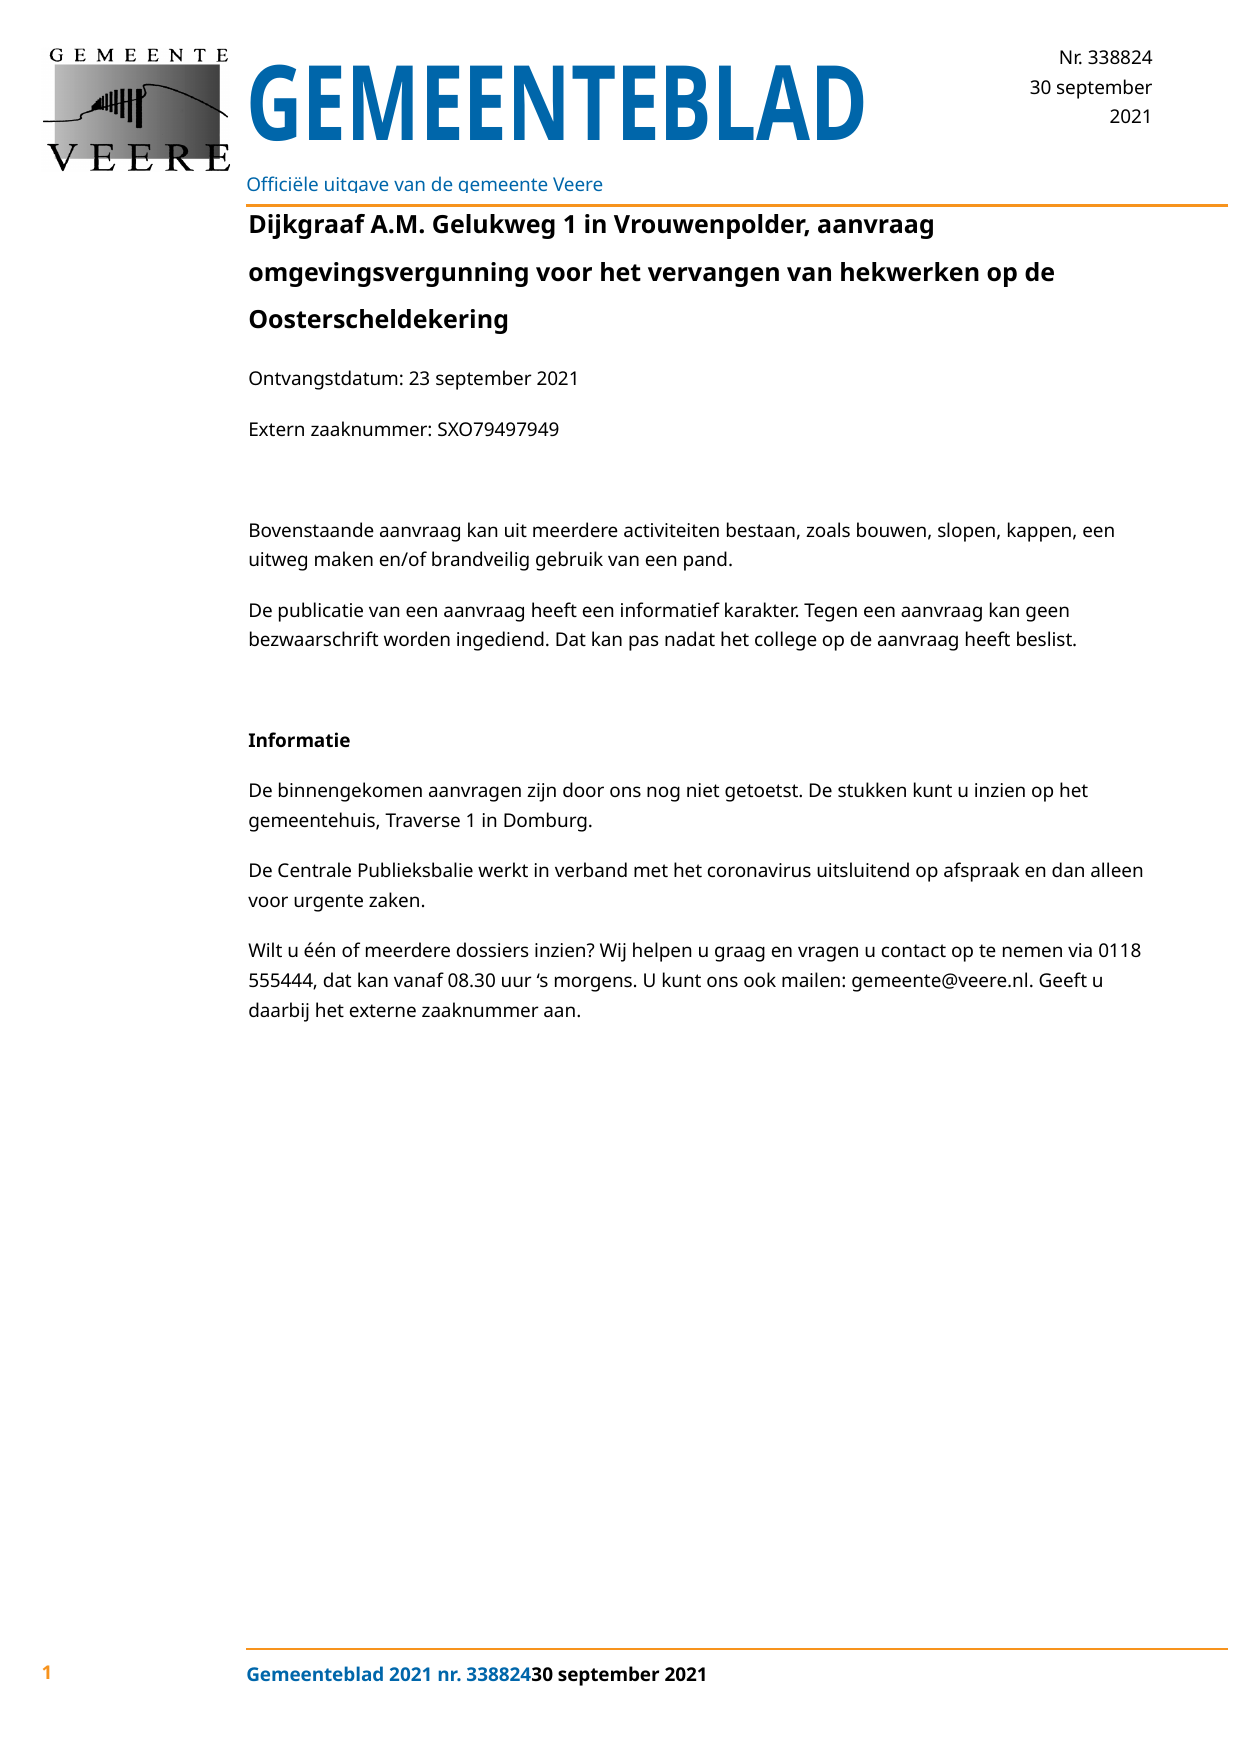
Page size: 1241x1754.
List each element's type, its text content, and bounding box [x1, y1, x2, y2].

picture [41, 47, 231, 172]
text De binnengekomen aanvragen zijn door ons nog niet getoetst. De stukken kunt u inzien op het gemeentehuis, Traverse 1 in Domburg. [248, 778, 1152, 833]
text Dijkgraaf A.M. Gelukweg 1 in Vrouwenpolder, aanvraag omgevingsvergunning voor het vervangen van hekwerken op de Oosterscheldekering [248, 207, 1152, 336]
text Bovenstaande aanvraag kan uit meerdere activiteiten bestaan, zoals bouwen, slopen, kappen, een uitweg maken en/of brandveilig gebruik van een pand. [248, 517, 1152, 572]
text Wilt u één of meerdere dossiers inzien? Wij helpen u graag en vragen u contact op te nemen via 0118 555444, dat kan vanaf 08.30 uur ‘s morgens. U kunt ons ook mailen: gemeente@veere.nl. Geeft u daarbij het externe zaaknummer aan. [248, 938, 1152, 1022]
text Ontvangstdatum: 23 september 2021 [248, 366, 1152, 391]
text Extern zaaknummer: SXO79497949 [248, 416, 1152, 442]
text De Centrale Publieksbalie werkt in verband met het coronavirus uitsluitend op afspraak en dan alleen voor urgente zaken. [248, 858, 1152, 913]
text Informatie [248, 727, 1152, 753]
text De publicatie van een aanvraag heeft een informatief karakter. Tegen een aanvraag kan geen bezwaarschrift worden ingediend. Dat kan pas nadat het college op de aanvraag heeft beslist. [248, 597, 1152, 652]
